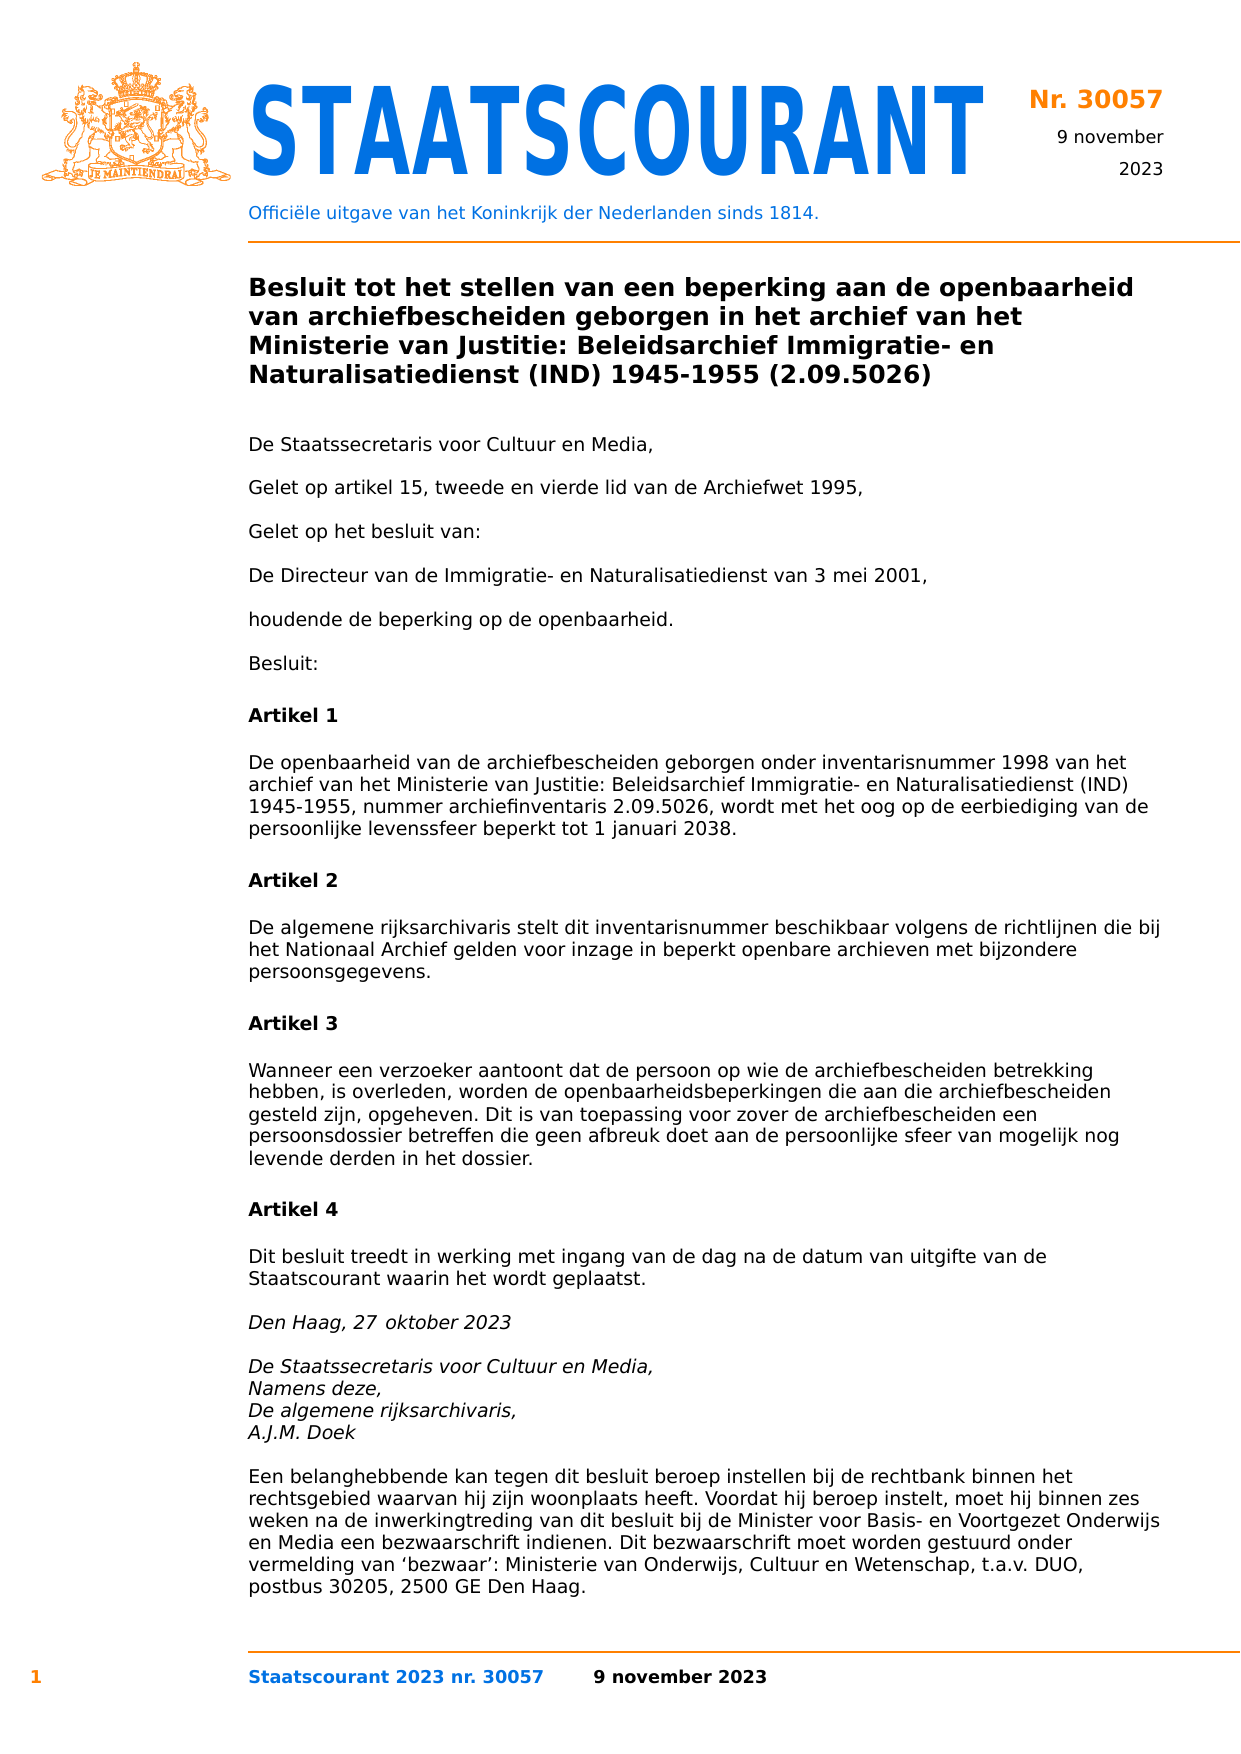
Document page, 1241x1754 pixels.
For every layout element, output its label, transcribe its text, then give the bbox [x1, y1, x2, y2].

text Wanneer een verzoeker aantoont dat de persoon op wie de archiefbescheiden betrekking hebben, is overleden, worden de openbaarheidsbeperkingen die aan die archiefbescheiden gesteld zijn, opgeheven. Dit is van toepassing voor zover de archiefbescheiden een persoonsdossier betreffen die geen afbreuk doet aan de persoonlijke sfeer van mogelijk nog levende derden in het dossier. [248, 1059, 1163, 1169]
text Besluit: [248, 653, 1163, 675]
table_cell Officiële uitgave van het Koninkrijk der Nederlanden sinds 1814. [248, 203, 1240, 241]
text De Directeur van de Immigratie- en Naturalisatiedienst van 3 mei 2001, [248, 565, 1163, 587]
subtitle Artikel 3 [248, 1012, 1163, 1034]
text Dit besluit treedt in werking met ingang van de dag na de datum van uitgifte van de Staatscourant waarin het wordt geplaatst. [248, 1246, 1163, 1290]
table_header [25, 62, 248, 241]
subtitle Besluit tot het stellen van een beperking aan de openbaarheid van archiefbescheiden geborgen in het archief van het Ministerie van Justitie: Beleidsarchief Immigratie- en Naturalisatiedienst (IND) 1945-1955 (2.09.5026) [248, 273, 1163, 390]
text De Staatssecretaris voor Cultuur en Media, [248, 433, 1163, 455]
text Gelet op artikel 15, tweede en vierde lid van de Archiefwet 1995, [248, 477, 1163, 499]
table_header Nr. 30057 [998, 62, 1240, 121]
subtitle Artikel 2 [248, 869, 1163, 892]
text Gelet op het besluit van: [248, 521, 1163, 543]
table_cell 9 november [998, 121, 1240, 153]
table_cell 2023 [998, 153, 1240, 203]
text De Staatssecretaris voor Cultuur en Media, Namens deze, De algemene rijksarchivaris, A.J.M. Doek [248, 1356, 1163, 1444]
text houdende de beperking op de openbaarheid. [248, 609, 1163, 631]
text De openbaarheid van de archiefbescheiden geborgen onder inventarisnummer 1998 van het archief van het Ministerie van Justitie: Beleidsarchief Immigratie- en Naturalisatiedienst (IND) 1945-1955, nummer archiefinventaris 2.09.5026, wordt met het oog op de eerbiediging van de persoonlijke levenssfeer beperkt tot 1 januari 2038. [248, 752, 1163, 839]
text Een belanghebbende kan tegen dit besluit beroep instellen bij de rechtbank binnen het rechtsgebied waarvan hij zijn woonplaats heeft. Voordat hij beroep instelt, moet hij binnen zes weken na de inwerkingtreding van dit besluit bij de Minister voor Basis- en Voortgezet Onderwijs en Media een bezwaarschrift indienen. Dit bezwaarschrift moet worden gestuurd onder vermelding van ‘bezwaar’: Ministerie van Onderwijs, Cultuur en Wetenschap, t.a.v. DUO, postbus 30205, 2500 GE Den Haag. [248, 1466, 1163, 1598]
subtitle Artikel 1 [248, 705, 1163, 727]
text Den Haag, 27 oktober 2023 [248, 1312, 1163, 1334]
picture [41, 62, 231, 186]
subtitle Artikel 4 [248, 1199, 1163, 1221]
table_header STAATSCOURANT [248, 62, 998, 203]
text De algemene rijksarchivaris stelt dit inventarisnummer beschikbaar volgens de richtlijnen die bij het Nationaal Archief gelden voor inzage in beperkt openbare archieven met bijzondere persoonsgegevens. [248, 917, 1163, 982]
